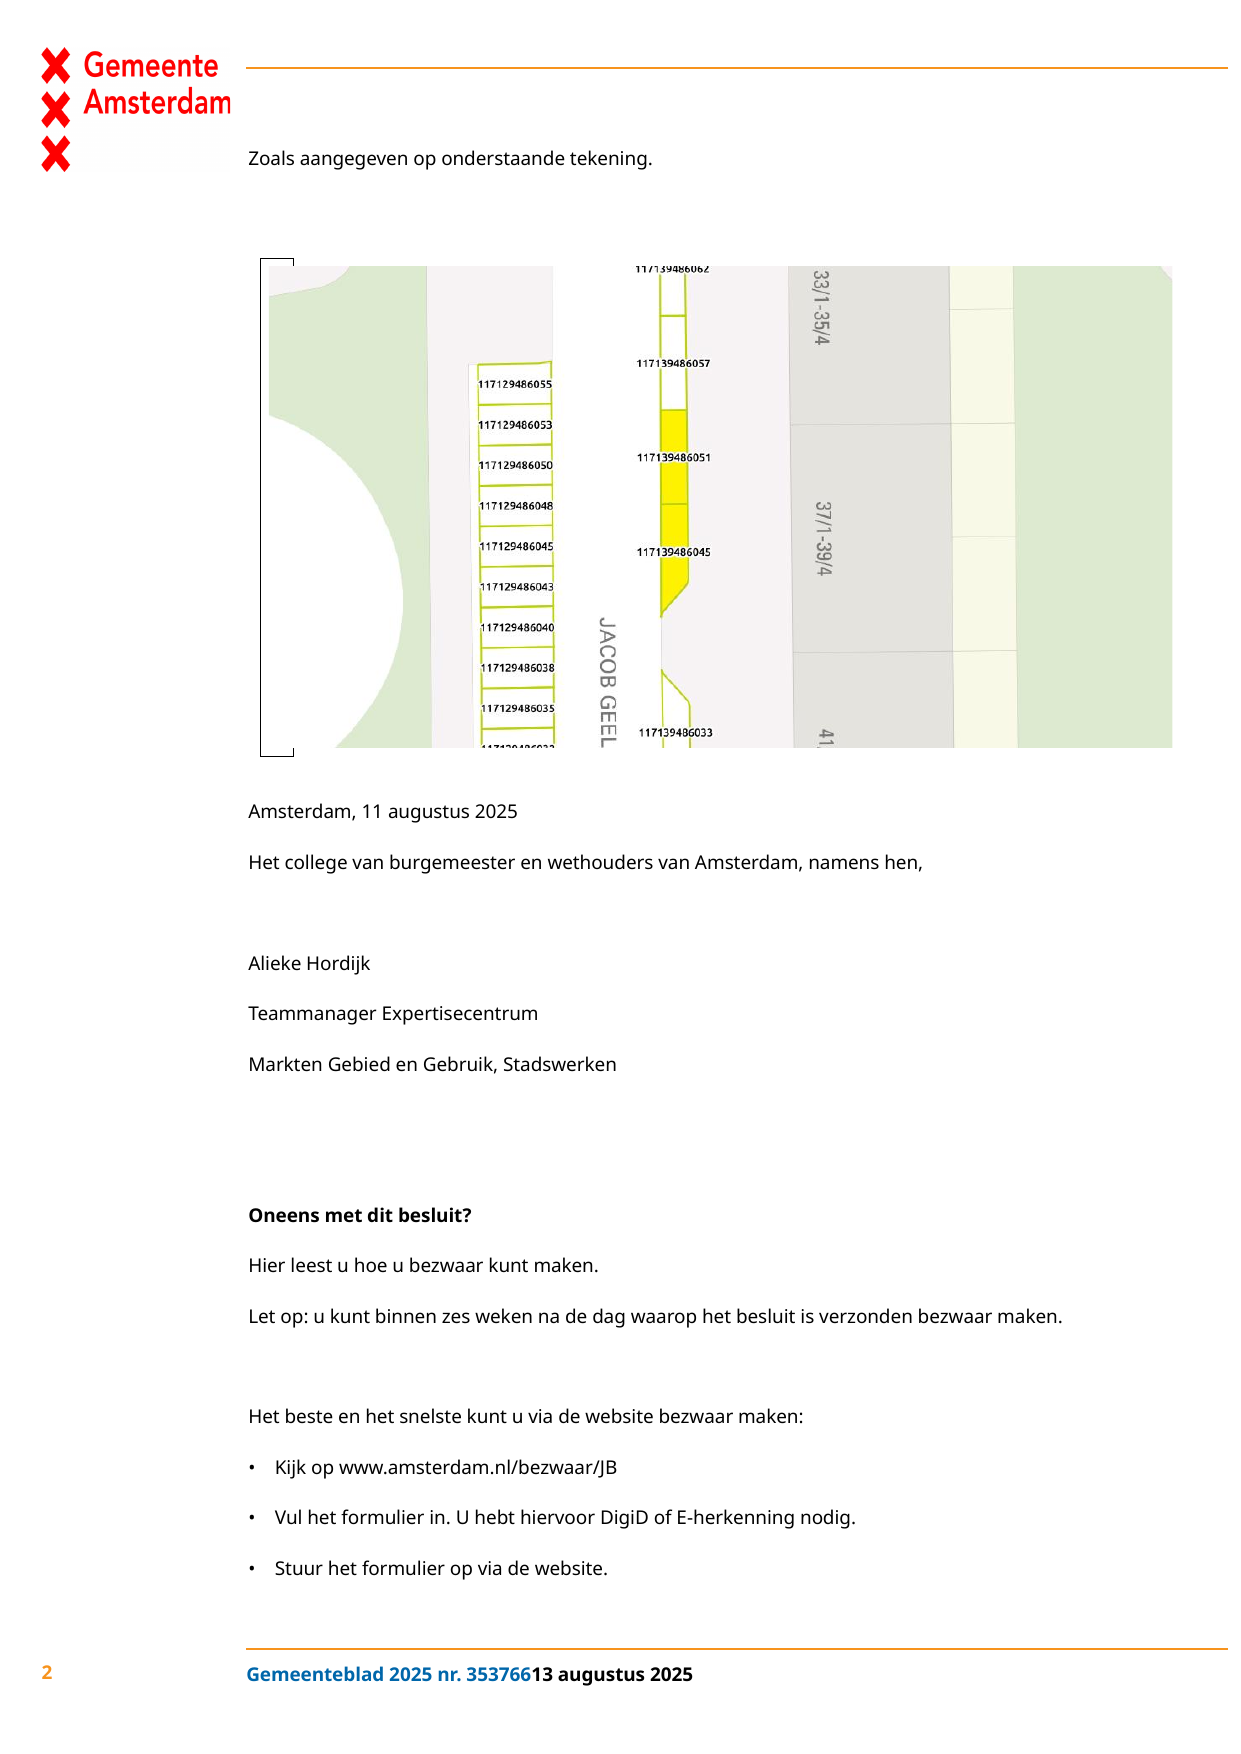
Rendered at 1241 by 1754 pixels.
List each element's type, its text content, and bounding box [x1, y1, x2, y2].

text Markten Gebied en Gebruik, Stadswerken [248, 1051, 1152, 1077]
text Oneens met dit besluit? [248, 1202, 1152, 1228]
text Zoals aangegeven op onderstaande tekening. [248, 145, 1152, 171]
text Alieke Hordijk [248, 950, 1152, 976]
text • Vul het formulier in. U hebt hiervoor DigiD of E-herkenning nodig. [248, 1504, 1152, 1530]
text Let op: u kunt binnen zes weken na de dag waarop het besluit is verzonden bezwaar maken. [248, 1303, 1152, 1329]
text • Kijk op www.amsterdam.nl/bezwaar/JB [248, 1454, 1152, 1480]
text Het college van burgemeester en wethouders van Amsterdam, namens hen, [248, 849, 1152, 875]
text Amsterdam, 11 augustus 2025 [248, 799, 1152, 824]
text • Stuur het formulier op via de website. [248, 1555, 1152, 1581]
picture [41, 47, 231, 172]
picture [268, 266, 1173, 748]
text Hier leest u hoe u bezwaar kunt maken. [248, 1252, 1152, 1278]
text Het beste en het snelste kunt u via de website bezwaar maken: [248, 1404, 1152, 1429]
text Teammanager Expertisecentrum [248, 1000, 1152, 1026]
